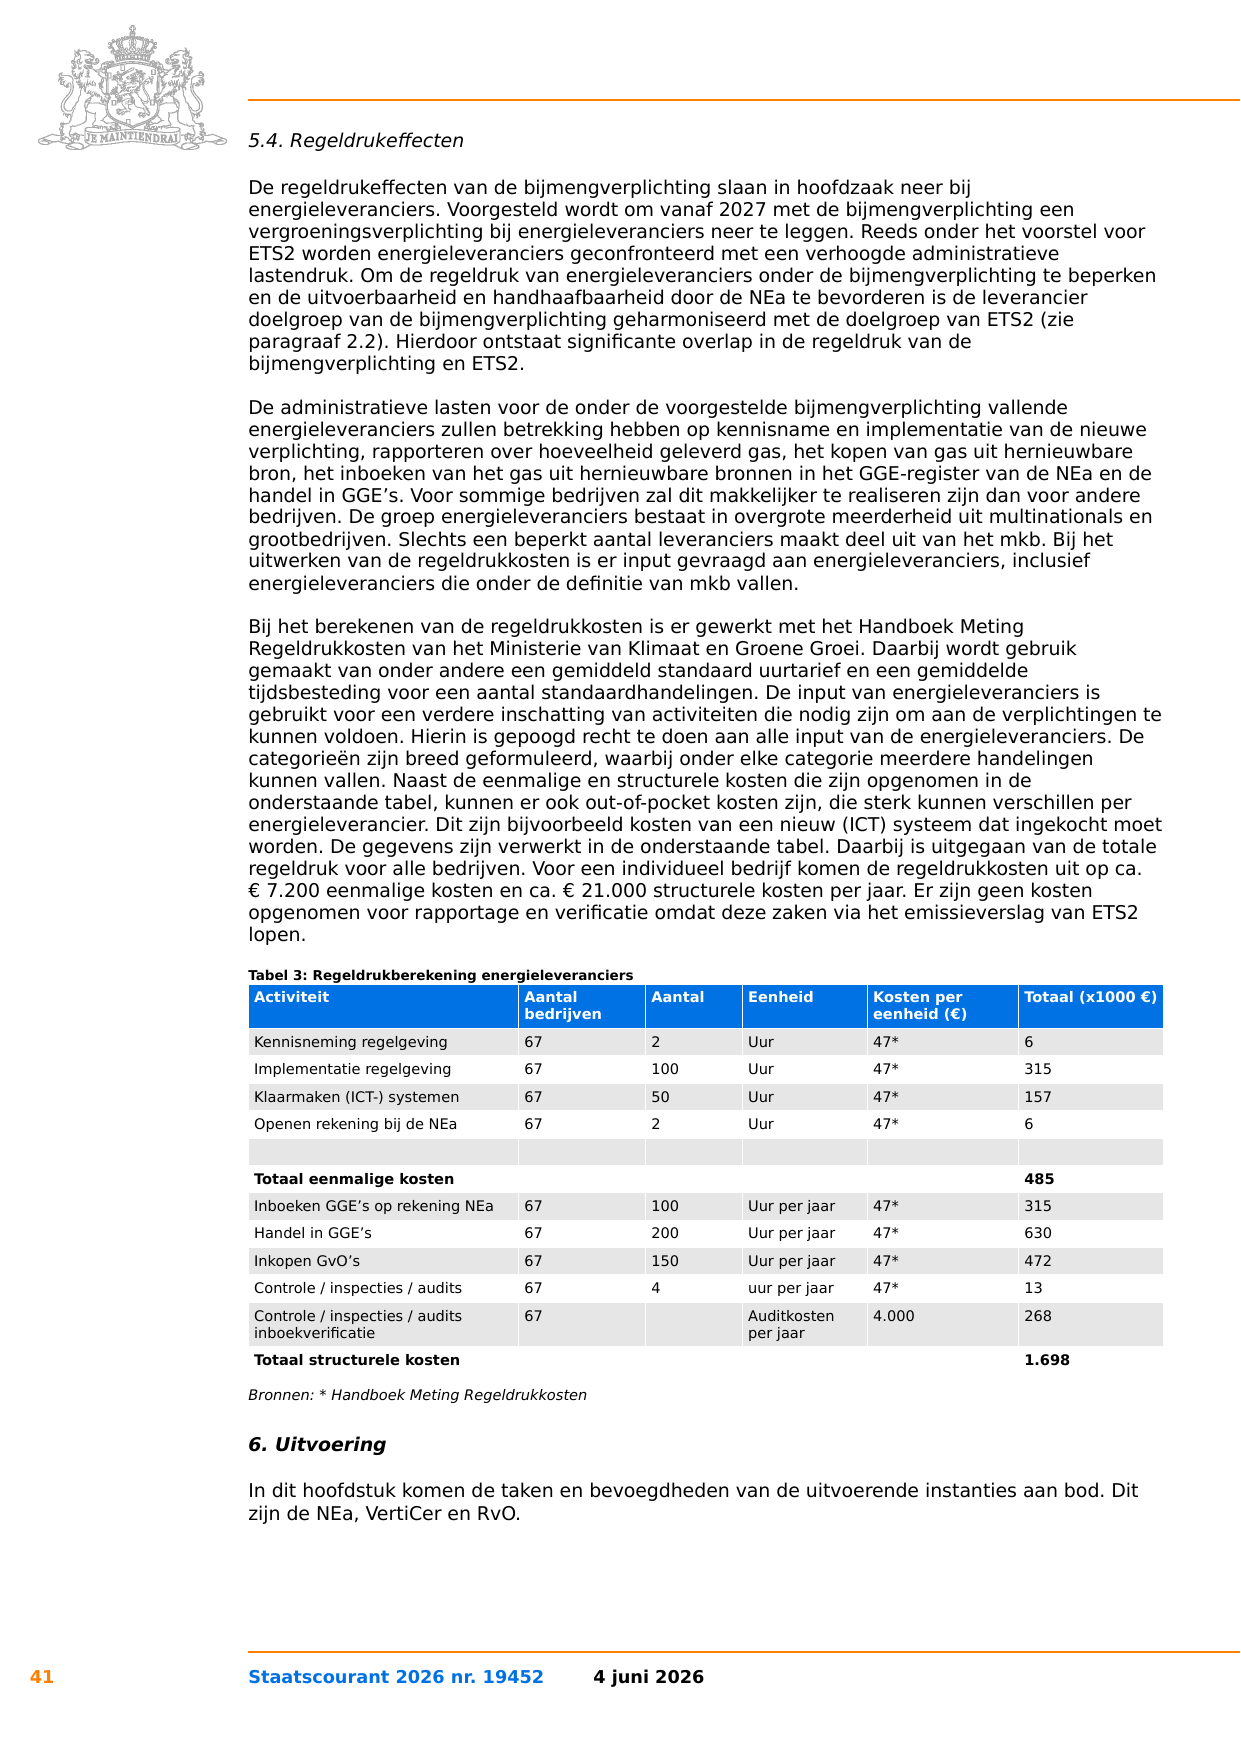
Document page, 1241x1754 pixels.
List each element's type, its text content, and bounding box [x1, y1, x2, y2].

table_cell 67 [519, 1248, 645, 1274]
text Bij het berekenen van de regeldrukkosten is er gewerkt met het Handboek Meting Regeldrukkosten van het Ministerie van Klimaat en Groene Groei. Daarbij wordt gebruik gemaakt van onder andere een gemiddeld standaard uurtarief en een gemiddelde tijdsbesteding voor een aantal standaardhandelingen. De input van energieleveranciers is gebruikt voor een verdere inschatting van activiteiten die nodig zijn om aan de verplichtingen te kunnen voldoen. Hierin is gepoogd recht te doen aan alle input van de energieleveranciers. De categorieën zijn breed geformuleerd, waarbij onder elke categorie meerdere handelingen kunnen vallen. Naast de eenmalige en structurele kosten die zijn opgenomen in de onderstaande tabel, kunnen er ook out-of-pocket kosten zijn, die sterk kunnen verschillen per energieleverancier. Dit zijn bijvoorbeeld kosten van een nieuw (ICT) systeem dat ingekocht moet worden. De gegevens zijn verwerkt in de onderstaande tabel. Daarbij is uitgegaan van de totale regeldruk voor alle bedrijven. Voor een individueel bedrijf komen de regeldrukkosten uit op ca. € 7.200 eenmalige kosten en ca. € 21.000 structurele kosten per jaar. Er zijn geen kosten opgenomen voor rapportage en verificatie omdat deze zaken via het emissieverslag van ETS2 lopen. [248, 616, 1163, 946]
table_cell Kosten per eenheid (€) [868, 985, 1018, 1028]
table_cell 47* [868, 1029, 1018, 1055]
text De regeldrukeffecten van de bijmengverplichting slaan in hoofdzaak neer bij energieleveranciers. Voorgesteld wordt om vanaf 2027 met de bijmengverplichting een vergroeningsverplichting bij energieleveranciers neer te leggen. Reeds onder het voorstel voor ETS2 worden energieleveranciers geconfronteerd met een verhoogde administratieve lastendruk. Om de regeldruk van energieleveranciers onder de bijmengverplichting te beperken en de uitvoerbaarheid en handhaafbaarheid door de NEa te bevorderen is de leverancier doelgroep van de bijmengverplichting geharmoniseerd met de doelgroep van ETS2 (zie paragraaf 2.2). Hierdoor ontstaat significante overlap in de regeldruk van de bijmengverplichting en ETS2. [248, 177, 1163, 375]
table_cell 485 [1019, 1166, 1163, 1192]
table_cell Klaarmaken (ICT-) systemen [249, 1084, 518, 1110]
table_cell 4 [646, 1276, 742, 1302]
table_cell [1019, 1139, 1163, 1165]
table_cell [646, 1303, 742, 1346]
table_cell Controle / inspecties / audits inboekverificatie [249, 1303, 518, 1346]
table_cell [743, 1347, 867, 1374]
subtitle 5.4. Regeldrukeffecten [248, 130, 1163, 152]
table_cell Inboeken GGE’s op rekening NEa [249, 1193, 518, 1220]
table_cell Uur per jaar [743, 1248, 867, 1274]
table_cell 315 [1019, 1193, 1163, 1220]
table_cell 47* [868, 1248, 1018, 1274]
table_cell 47* [868, 1221, 1018, 1247]
table_cell [519, 1347, 645, 1374]
table_cell 100 [646, 1056, 742, 1083]
table_cell [868, 1139, 1018, 1165]
table_cell 200 [646, 1221, 742, 1247]
table_cell 4.000 [868, 1303, 1018, 1346]
table_cell Uur per jaar [743, 1221, 867, 1247]
table_cell Uur [743, 1056, 867, 1083]
table_cell 47* [868, 1111, 1018, 1137]
table_cell 268 [1019, 1303, 1163, 1346]
table_cell Aantal [646, 985, 742, 1028]
table_cell [743, 1139, 867, 1165]
table_cell Eenheid [743, 985, 867, 1028]
table_cell [519, 1139, 645, 1165]
table_cell 47* [868, 1084, 1018, 1110]
table_cell 67 [519, 1084, 645, 1110]
table_cell Activiteit [249, 985, 518, 1028]
table_cell Totaal (x1000 €) [1019, 985, 1163, 1028]
table_cell [743, 1166, 867, 1192]
table_cell 47* [868, 1276, 1018, 1302]
table_cell 150 [646, 1248, 742, 1274]
table_cell Controle / inspecties / audits [249, 1276, 518, 1302]
table_cell 157 [1019, 1084, 1163, 1110]
table_cell [868, 1347, 1018, 1374]
table_cell Bronnen: * Handboek Meting Regeldrukkosten [248, 1375, 1163, 1403]
table_cell Handel in GGE’s [249, 1221, 518, 1247]
table_cell 2 [646, 1111, 742, 1137]
subtitle 6. Uitvoering [248, 1433, 1163, 1455]
table_cell 50 [646, 1084, 742, 1110]
table_cell 1.698 [1019, 1347, 1163, 1374]
table_cell 67 [519, 1056, 645, 1083]
table_cell [646, 1139, 742, 1165]
table_cell 67 [519, 1303, 645, 1346]
table_cell 472 [1019, 1248, 1163, 1274]
table_cell Totaal eenmalige kosten [249, 1166, 518, 1192]
table_cell 6 [1019, 1029, 1163, 1055]
table_cell Aantal bedrijven [519, 985, 645, 1028]
table_cell 67 [519, 1193, 645, 1220]
table_cell Uur [743, 1111, 867, 1137]
table_cell 67 [519, 1029, 645, 1055]
table_cell Inkopen GvO’s [249, 1248, 518, 1274]
table_cell 67 [519, 1276, 645, 1302]
text In dit hoofdstuk komen de taken en bevoegdheden van de uitvoerende instanties aan bod. Dit zijn de NEa, VertiCer en RvO. [248, 1480, 1163, 1524]
table_cell 13 [1019, 1276, 1163, 1302]
table_cell Auditkosten per jaar [743, 1303, 867, 1346]
table_cell Implementatie regelgeving [249, 1056, 518, 1083]
table_cell 47* [868, 1193, 1018, 1220]
table_cell 2 [646, 1029, 742, 1055]
table_cell Uur [743, 1029, 867, 1055]
table_cell [646, 1347, 742, 1374]
table_cell Uur per jaar [743, 1193, 867, 1220]
table_cell 315 [1019, 1056, 1163, 1083]
table_cell 630 [1019, 1221, 1163, 1247]
text De administratieve lasten voor de onder de voorgestelde bijmengverplichting vallende energieleveranciers zullen betrekking hebben op kennisname en implementatie van de nieuwe verplichting, rapporteren over hoeveelheid geleverd gas, het kopen van gas uit hernieuwbare bron, het inboeken van het gas uit hernieuwbare bronnen in het GGE-register van de NEa en de handel in GGE’s. Voor sommige bedrijven zal dit makkelijker te realiseren zijn dan voor andere bedrijven. De groep energieleveranciers bestaat in overgrote meerderheid uit multinationals en grootbedrijven. Slechts een beperkt aantal leveranciers maakt deel uit van het mkb. Bij het uitwerken van de regeldrukkosten is er input gevraagd aan energieleveranciers, inclusief energieleveranciers die onder de definitie van mkb vallen. [248, 397, 1163, 594]
table_cell [646, 1166, 742, 1192]
table_cell [519, 1166, 645, 1192]
table_cell 47* [868, 1056, 1018, 1083]
table_cell Totaal structurele kosten [249, 1347, 518, 1374]
table_cell 100 [646, 1193, 742, 1220]
table_cell Kennisneming regelgeving [249, 1029, 518, 1055]
table_cell 6 [1019, 1111, 1163, 1137]
table_cell [249, 1139, 518, 1165]
table_cell Uur [743, 1084, 867, 1110]
table_cell Openen rekening bij de NEa [249, 1111, 518, 1137]
table_cell uur per jaar [743, 1276, 867, 1302]
table_header Tabel 3: Regeldrukberekening energieleveranciers [248, 968, 1163, 983]
table_cell 67 [519, 1221, 645, 1247]
table_cell [868, 1166, 1018, 1192]
picture [38, 25, 227, 150]
table_cell 67 [519, 1111, 645, 1137]
